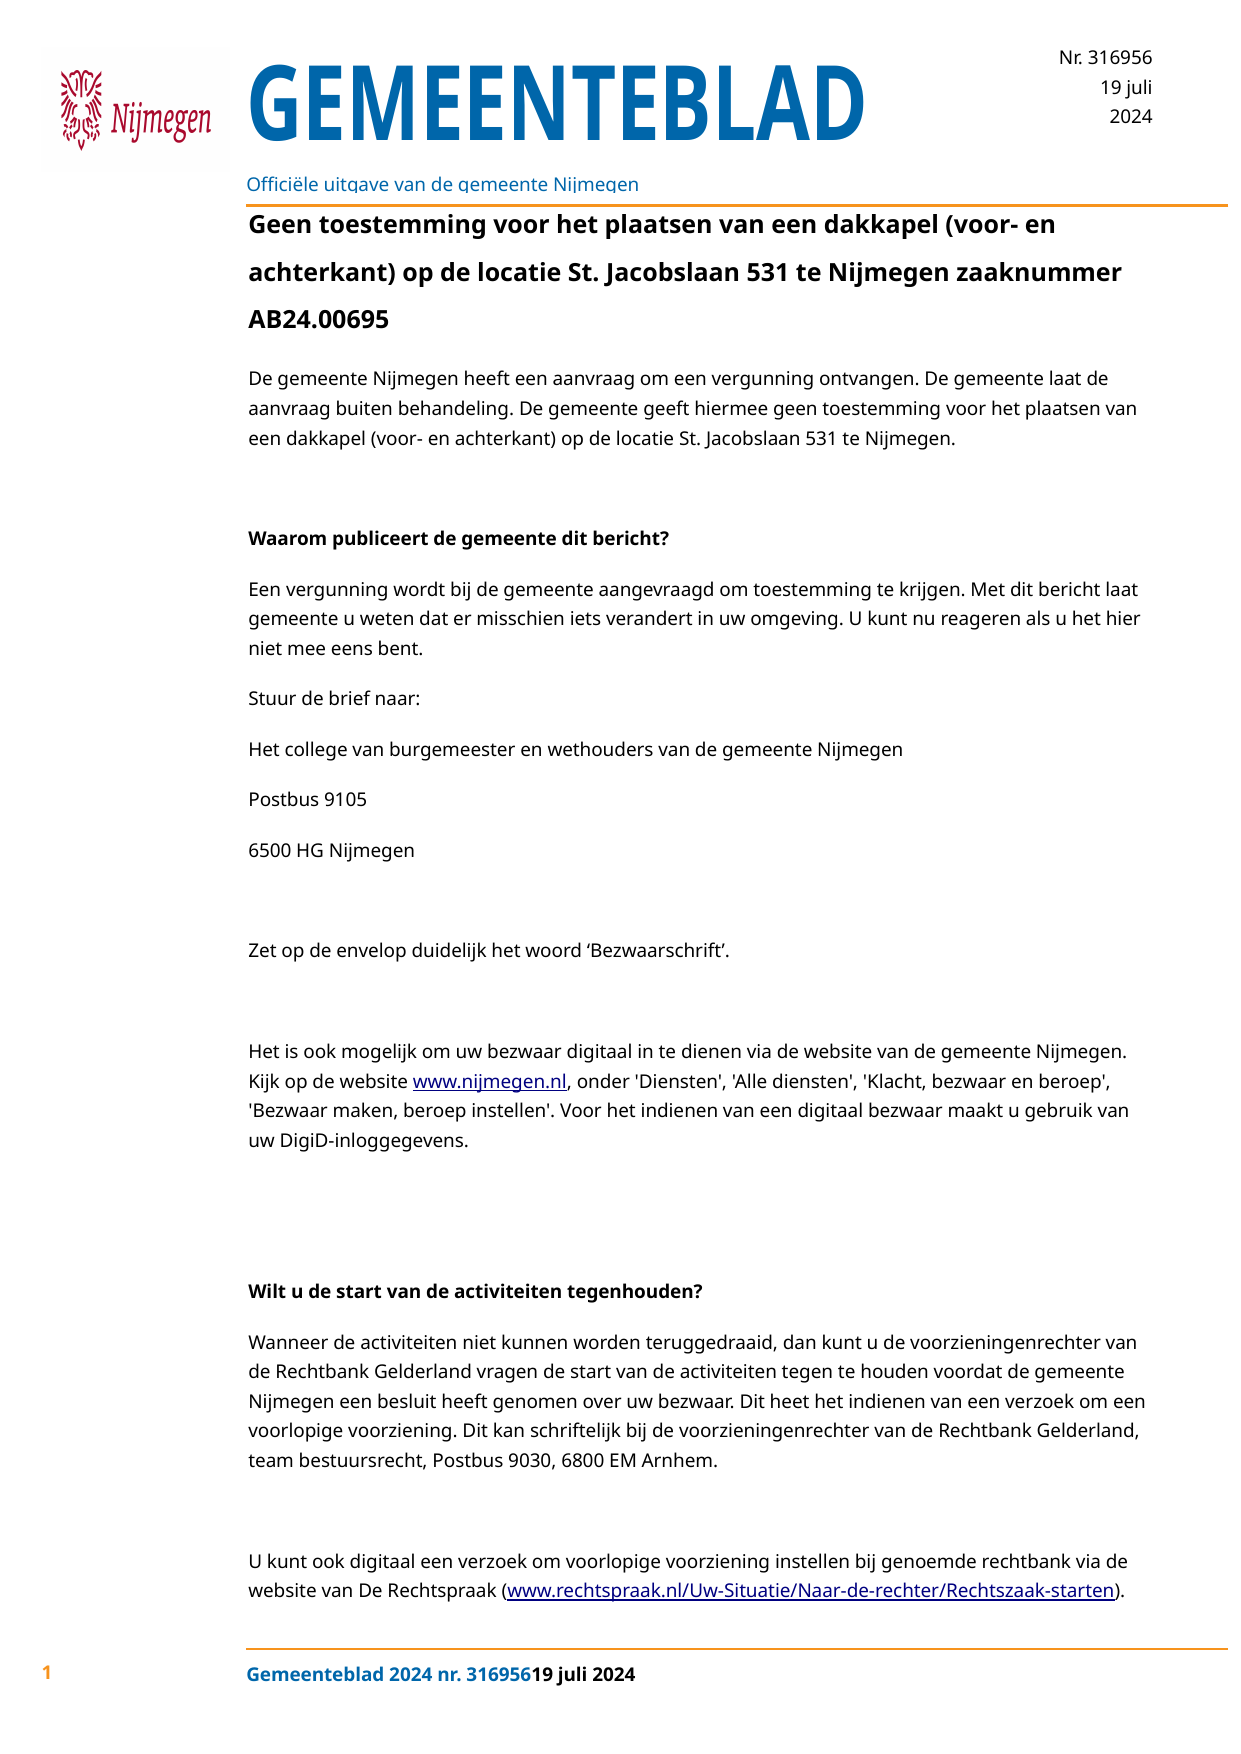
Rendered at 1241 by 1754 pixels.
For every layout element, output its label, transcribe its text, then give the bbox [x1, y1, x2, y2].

text 6500 HG Nijmegen [248, 837, 1152, 862]
text Een vergunning wordt bij de gemeente aangevraagd om toestemming te krijgen. Met dit bericht laat gemeente u weten dat er misschien iets verandert in uw omgeving. U kunt nu reageren als u het hier niet mee eens bent. [248, 576, 1152, 661]
text U kunt ook digitaal een verzoek om voorlopige voorziening instellen bij genoemde rechtbank via de website van De Rechtspraak (www.rechtspraak.nl/Uw-Situatie/Naar-de-rechter/Rechtszaak-starten). [248, 1548, 1152, 1603]
text Het is ook mogelijk om uw bezwaar digitaal in te dienen via de website van de gemeente Nijmegen. Kijk op de website www.nijmegen.nl, onder 'Diensten', 'Alle diensten', 'Klacht, bezwaar en beroep', 'Bezwaar maken, beroep instellen'. Voor het indienen van een digitaal bezwaar maakt u gebruik van uw DigiD-inloggegevens. [248, 1038, 1152, 1153]
text Wanneer de activiteiten niet kunnen worden teruggedraaid, dan kunt u de voorzieningenrechter van de Rechtbank Gelderland vragen de start van de activiteiten tegen te houden voordat de gemeente Nijmegen een besluit heeft genomen over uw bezwaar. Dit heet het indienen van een verzoek om een voorlopige voorziening. Dit kan schriftelijk bij de voorzieningenrechter van de Rechtbank Gelderland, team bestuursrecht, Postbus 9030, 6800 EM Arnhem. [248, 1329, 1152, 1473]
text Geen toestemming voor het plaatsen van een dakkapel (voor- en achterkant) op de locatie St. Jacobslaan 531 te Nijmegen zaaknummer AB24.00695 [248, 207, 1152, 336]
text Zet op de envelop duidelijk het woord ‘Bezwaarschrift’. [248, 938, 1152, 963]
picture [41, 47, 231, 172]
text Stuur de brief naar: [248, 686, 1152, 711]
text Wilt u de start van de activiteiten tegenhouden? [248, 1278, 1152, 1304]
text De gemeente Nijmegen heeft een aanvraag om een vergunning ontvangen. De gemeente laat de aanvraag buiten behandeling. De gemeente geeft hiermee geen toestemming voor het plaatsen van een dakkapel (voor- en achterkant) op de locatie St. Jacobslaan 531 te Nijmegen. [248, 366, 1152, 450]
text Het college van burgemeester en wethouders van de gemeente Nijmegen [248, 736, 1152, 762]
text Postbus 9105 [248, 786, 1152, 812]
text Waarom publiceert de gemeente dit bericht? [248, 526, 1152, 551]
